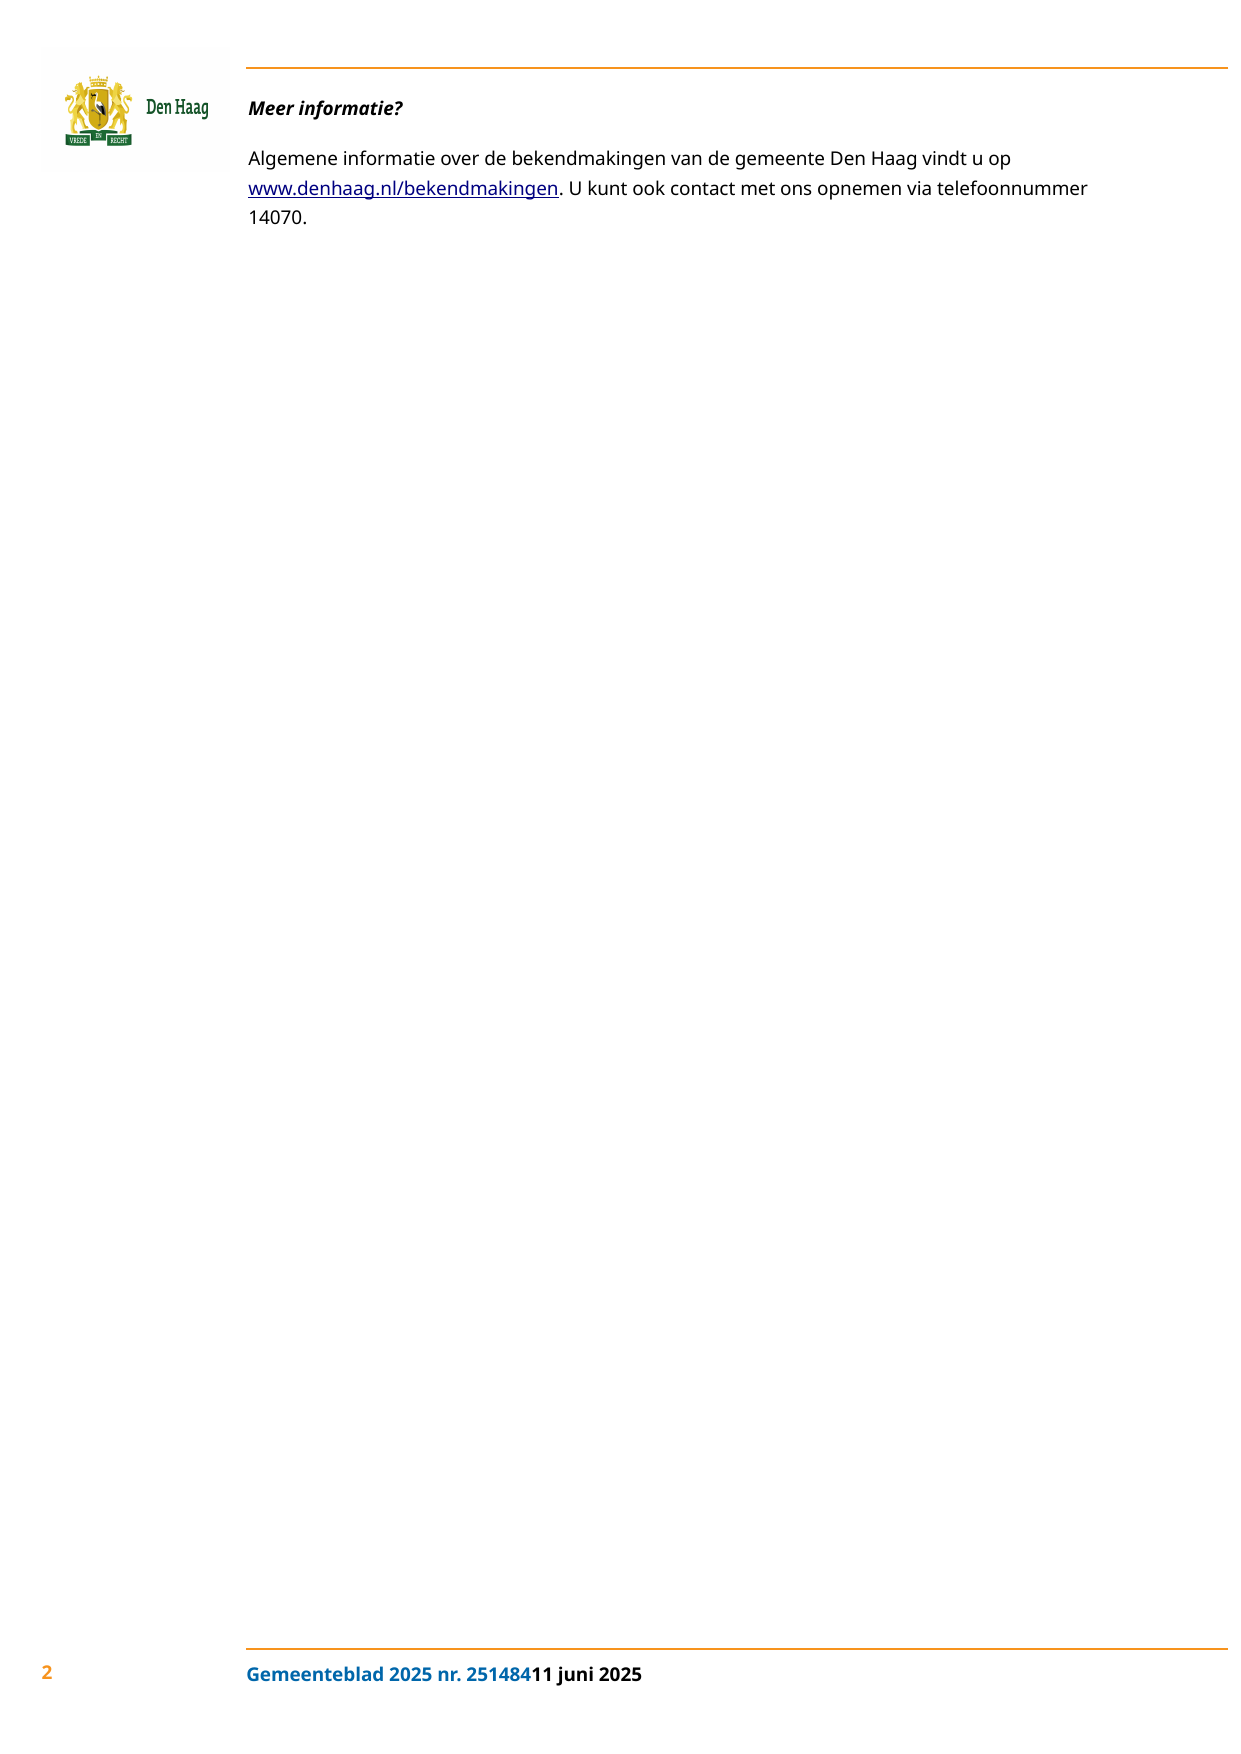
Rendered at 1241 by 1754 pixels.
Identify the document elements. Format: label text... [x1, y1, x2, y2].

text Meer informatie? [248, 95, 1152, 121]
picture [41, 47, 231, 172]
text Algemene informatie over de bekendmakingen van de gemeente Den Haag vindt u op www.denhaag.nl/bekendmakingen. U kunt ook contact met ons opnemen via telefoonnummer 14070. [248, 145, 1152, 230]
